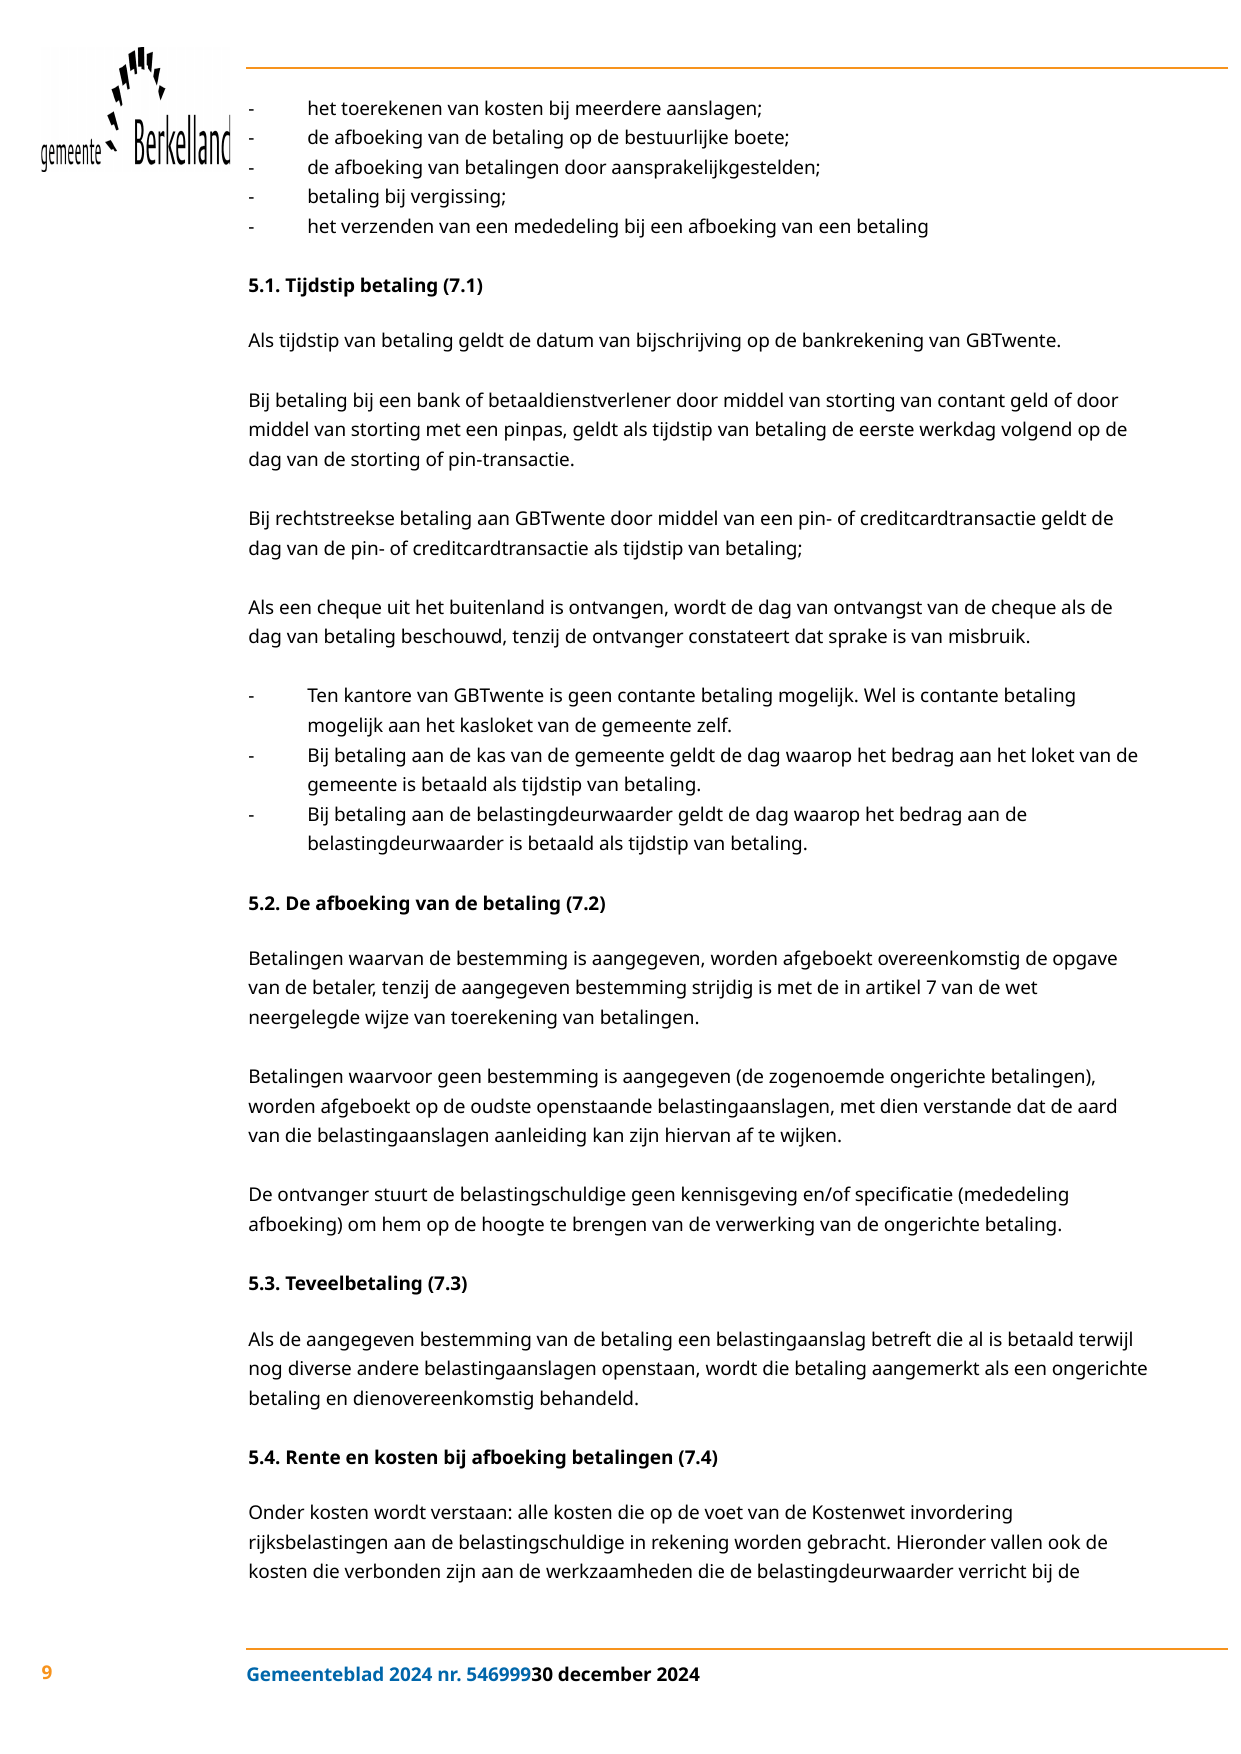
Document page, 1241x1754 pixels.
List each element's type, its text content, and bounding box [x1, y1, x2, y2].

text Als een cheque uit het buitenland is ontvangen, wordt de dag van ontvangst van de cheque als de dag van betaling beschouwd, tenzij de ontvanger constateert dat sprake is van misbruik. [248, 594, 1152, 649]
list betaling bij vergissing; [248, 183, 1152, 209]
list de afboeking van de betaling op de bestuurlijke boete; [248, 124, 1152, 150]
text 5.1. Tijdstip betaling (7.1) [248, 272, 1152, 298]
picture [41, 47, 231, 172]
text Als tijdstip van betaling geldt de datum van bijschrijving op de bankrekening van GBTwente. [248, 328, 1152, 353]
list het toerekenen van kosten bij meerdere aanslagen; [248, 95, 1152, 121]
list de afboeking van betalingen door aansprakelijkgestelden; [248, 154, 1152, 180]
list Bij betaling aan de kas van de gemeente geldt de dag waarop het bedrag aan het loket van de gemeente is betaald als tijdstip van betaling. [248, 742, 1152, 797]
text 5.2. De afboeking van de betaling (7.2) [248, 890, 1152, 915]
text Bij betaling bij een bank of betaaldienstverlener door middel van storting van contant geld of door middel van storting met een pinpas, geldt als tijdstip van betaling de eerste werkdag volgend op de dag van de storting of pin-transactie. [248, 387, 1152, 472]
text Als de aangegeven bestemming van de betaling een belastingaanslag betreft die al is betaald terwijl nog diverse andere belastingaanslagen openstaan, wordt die betaling aangemerkt als een ongerichte betaling en dienovereenkomstig behandeld. [248, 1326, 1152, 1411]
text 5.3. Teveelbetaling (7.3) [248, 1270, 1152, 1296]
text De ontvanger stuurt de belastingschuldige geen kennisgeving en/of specificatie (mededeling afboeking) om hem op de hoogte te brengen van de verwerking van de ongerichte betaling. [248, 1182, 1152, 1237]
text Bij rechtstreekse betaling aan GBTwente door middel van een pin- of creditcardtransactie geldt de dag van de pin- of creditcardtransactie als tijdstip van betaling; [248, 505, 1152, 560]
text Onder kosten wordt verstaan: alle kosten die op de voet van de Kostenwet invordering rijksbelastingen aan de belastingschuldige in rekening worden gebracht. Hieronder vallen ook de kosten die verbonden zijn aan de werkzaamheden die de belastingdeurwaarder verricht bij de [248, 1499, 1152, 1584]
text 5.4. Rente en kosten bij afboeking betalingen (7.4) [248, 1444, 1152, 1470]
text Betalingen waarvan de bestemming is aangegeven, worden afgeboekt overeenkomstig de opgave van de betaler, tenzij de aangegeven bestemming strijdig is met de in artikel 7 van de wet neergelegde wijze van toerekening van betalingen. [248, 945, 1152, 1030]
list Bij betaling aan de belastingdeurwaarder geldt de dag waarop het bedrag aan de belastingdeurwaarder is betaald als tijdstip van betaling. [248, 801, 1152, 856]
list het verzenden van een mededeling bij een afboeking van een betaling [248, 213, 1152, 239]
list Ten kantore van GBTwente is geen contante betaling mogelijk. Wel is contante betaling mogelijk aan het kasloket van de gemeente zelf. [248, 683, 1152, 738]
text Betalingen waarvoor geen bestemming is aangegeven (de zogenoemde ongerichte betalingen), worden afgeboekt op de oudste openstaande belastingaanslagen, met dien verstande dat de aard van die belastingaanslagen aanleiding kan zijn hiervan af te wijken. [248, 1063, 1152, 1148]
